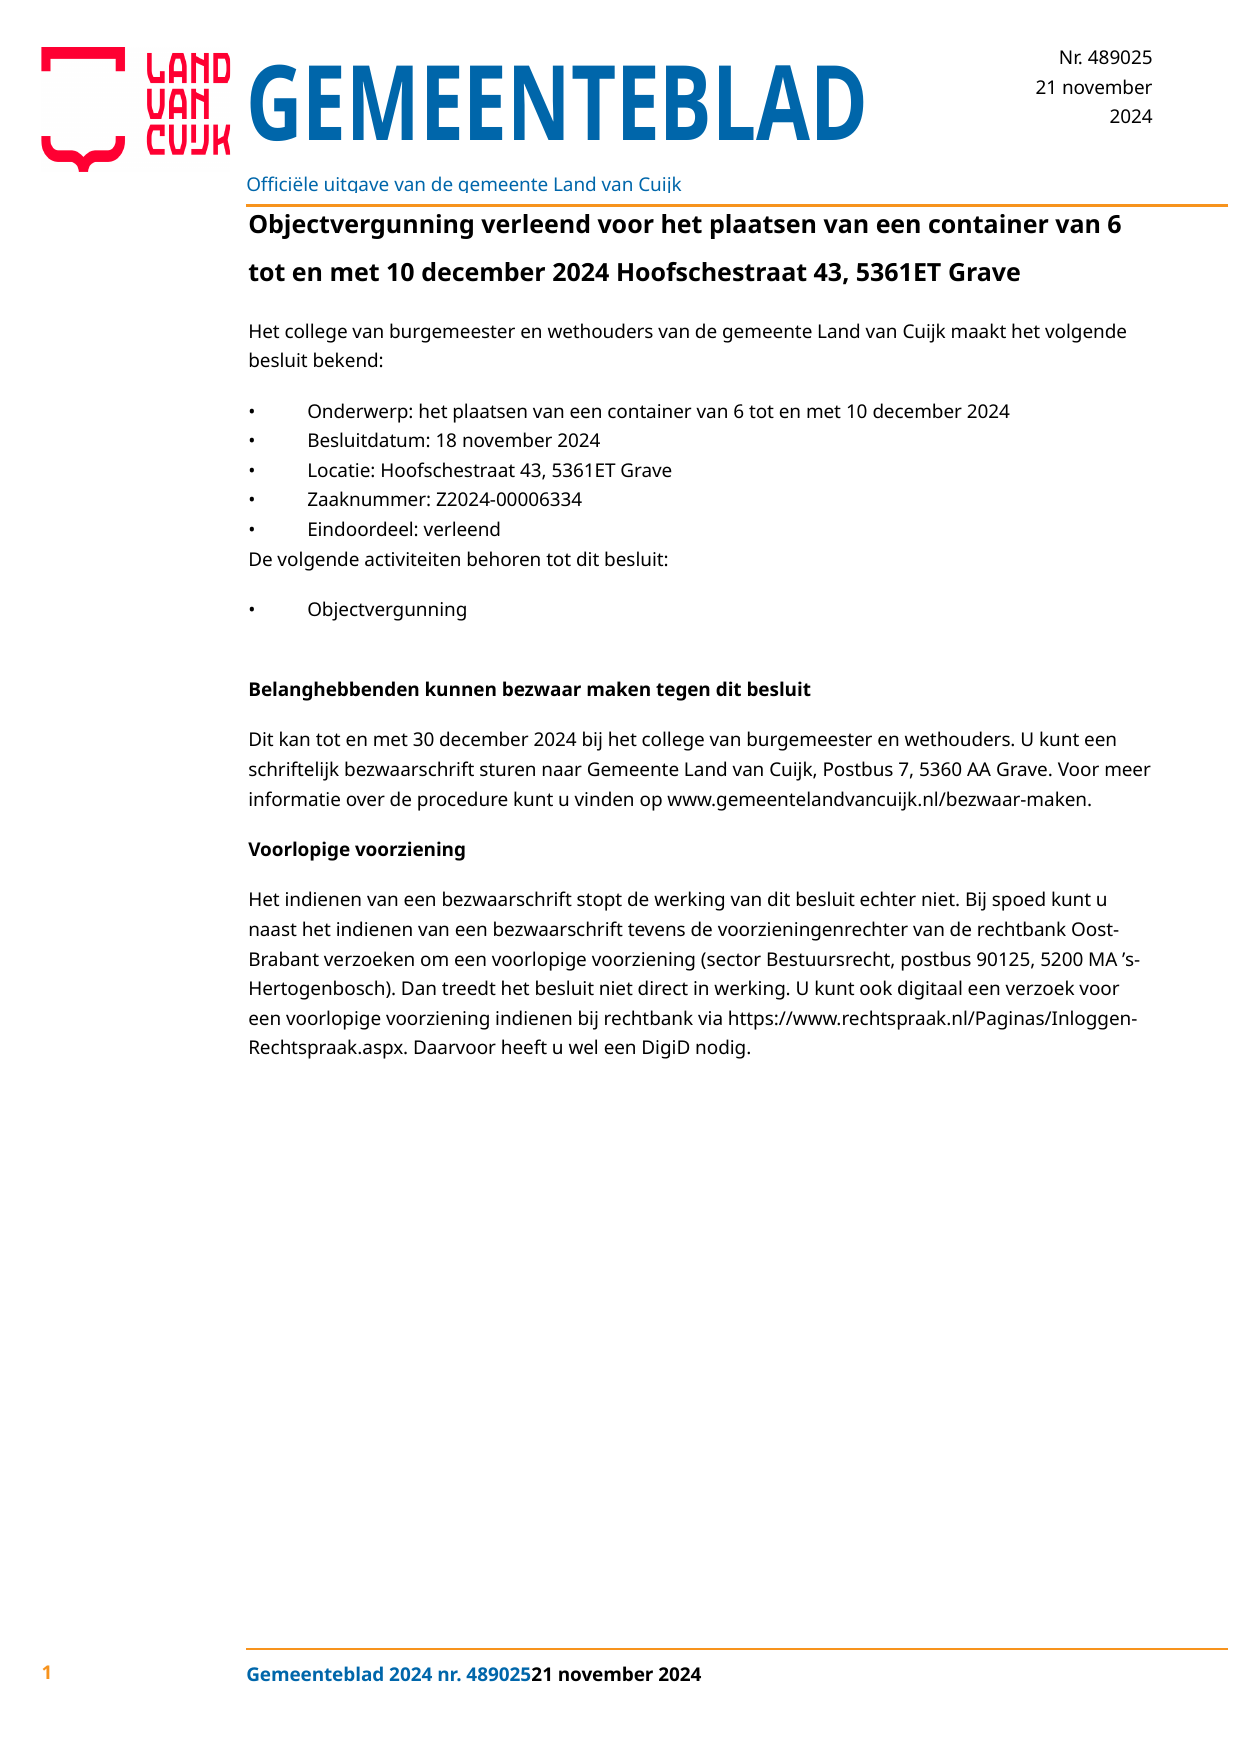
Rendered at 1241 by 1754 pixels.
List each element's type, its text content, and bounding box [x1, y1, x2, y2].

list Onderwerp: het plaatsen van een container van 6 tot en met 10 december 2024 [248, 398, 1152, 424]
text Belanghebbenden kunnen bezwaar maken tegen dit besluit [248, 676, 1152, 702]
text Voorlopige voorziening [248, 836, 1152, 862]
list Eindoordeel: verleend [248, 516, 1152, 542]
text Het college van burgemeester en wethouders van de gemeente Land van Cuijk maakt het volgende besluit bekend: [248, 318, 1152, 373]
text De volgende activiteiten behoren tot dit besluit: [248, 546, 1152, 572]
list Objectvergunning [248, 596, 1152, 622]
text Het indienen van een bezwaarschrift stopt de werking van dit besluit echter niet. Bij spoed kunt u naast het indienen van een bezwaarschrift tevens de voorzieningenrechter van de rechtbank Oost-Brabant verzoeken om een voorlopige voorziening (sector Bestuursrecht, postbus 90125, 5200 MA ’s-Hertogenbosch). Dan treedt het besluit niet direct in werking. U kunt ook digitaal een verzoek voor een voorlopige voorziening indienen bij rechtbank via https://www.rechtspraak.nl/Paginas/Inloggen-Rechtspraak.aspx. Daarvoor heeft u wel een DigiD nodig. [248, 887, 1152, 1060]
text Objectvergunning verleend voor het plaatsen van een container van 6 tot en met 10 december 2024 Hoofschestraat 43, 5361ET Grave [248, 207, 1152, 288]
picture [41, 47, 231, 172]
list Besluitdatum: 18 november 2024 [248, 427, 1152, 453]
list Locatie: Hoofschestraat 43, 5361ET Grave [248, 457, 1152, 483]
text Dit kan tot en met 30 december 2024 bij het college van burgemeester en wethouders. U kunt een schriftelijk bezwaarschrift sturen naar Gemeente Land van Cuijk, Postbus 7, 5360 AA Grave. Voor meer informatie over de procedure kunt u vinden op www.gemeentelandvancuijk.nl/bezwaar-maken. [248, 727, 1152, 812]
list Zaaknummer: Z2024-00006334 [248, 487, 1152, 512]
